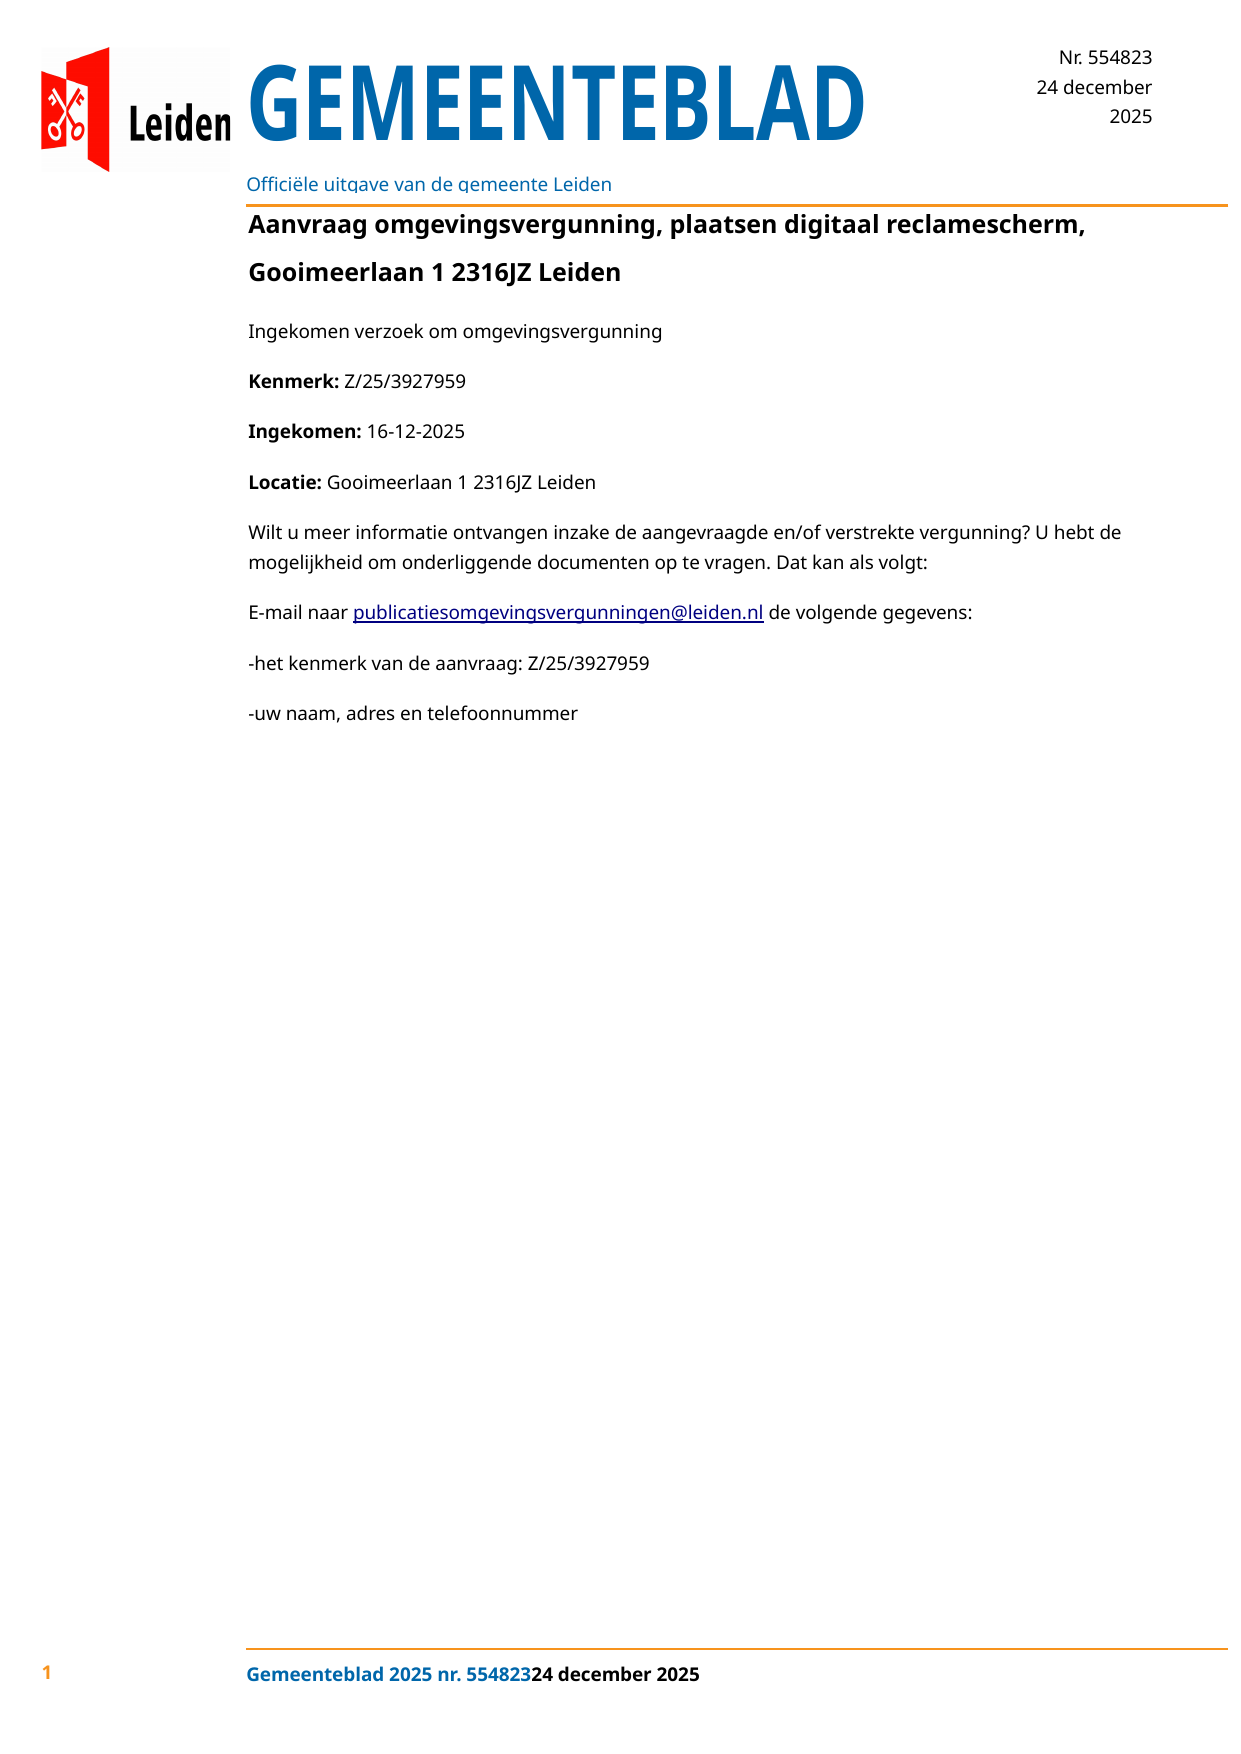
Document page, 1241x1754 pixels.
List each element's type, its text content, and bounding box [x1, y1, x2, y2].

text Wilt u meer informatie ontvangen inzake de aangevraagde en/of verstrekte vergunning? U hebt de mogelijkheid om onderliggende documenten op te vragen. Dat kan als volgt: [248, 519, 1152, 575]
picture [41, 47, 231, 172]
text E-mail naar publicatiesomgevingsvergunningen@leiden.nl de volgende gegevens: [248, 599, 1152, 625]
text Aanvraag omgevingsvergunning, plaatsen digitaal reclamescherm, Gooimeerlaan 1 2316JZ Leiden [248, 207, 1152, 288]
text Kenmerk: Z/25/3927959 [248, 368, 1152, 394]
text -het kenmerk van de aanvraag: Z/25/3927959 [248, 650, 1152, 676]
text -uw naam, adres en telefoonnummer [248, 700, 1152, 726]
text Locatie: Gooimeerlaan 1 2316JZ Leiden [248, 469, 1152, 495]
text Ingekomen: 16-12-2025 [248, 419, 1152, 444]
text Ingekomen verzoek om omgevingsvergunning [248, 318, 1152, 344]
